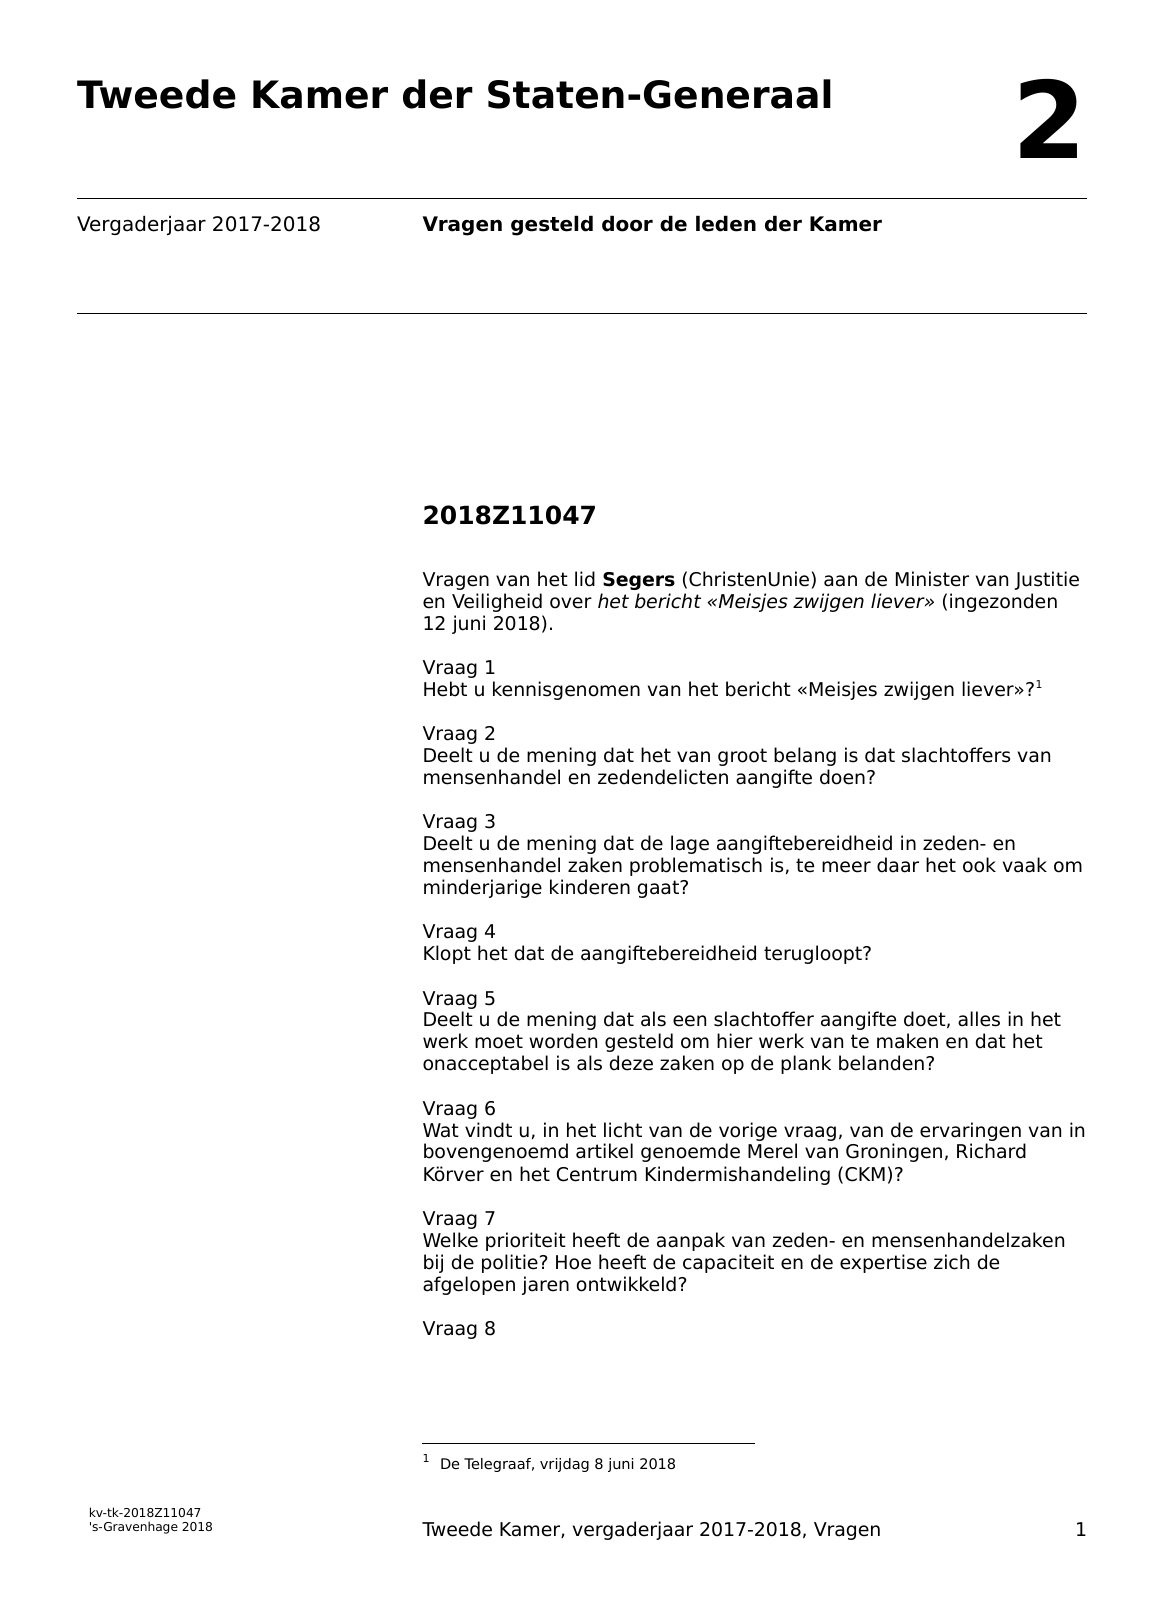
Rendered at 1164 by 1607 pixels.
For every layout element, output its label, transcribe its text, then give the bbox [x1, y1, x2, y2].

text kv-tk-2018Z11047 [88, 1506, 323, 1520]
text Hebt u kennisgenomen van het bericht «Meisjes zwijgen liever»? [422, 679, 1087, 701]
text 's-Gravenhage 2018 [88, 1520, 323, 1534]
text Vraag 6 [422, 1097, 1087, 1119]
table_header 2 [886, 59, 1087, 198]
text Vraag 8 [422, 1318, 1087, 1340]
text Vraag 2 [422, 723, 1087, 745]
table_header Tweede Kamer der Staten-Generaal [77, 59, 886, 198]
text Deelt u de mening dat als een slachtoffer aangifte doet, alles in het werk moet worden gesteld om hier werk van te maken en dat het onacceptabel is als deze zaken op de plank belanden? [422, 1009, 1087, 1075]
text Deelt u de mening dat de lage aangiftebereidheid in zeden- en mensenhandel zaken problematisch is, te meer daar het ook vaak om minderjarige kinderen gaat? [422, 833, 1087, 899]
table_cell Vragen gesteld door de leden der Kamer [422, 199, 1087, 313]
text Vraag 4 [422, 921, 1087, 943]
text Vraag 5 [422, 987, 1087, 1009]
text Vraag 1 [422, 657, 1087, 679]
text Klopt het dat de aangiftebereidheid terugloopt? [422, 943, 1087, 965]
text Vraag 7 [422, 1208, 1087, 1229]
text Welke prioriteit heeft de aanpak van zeden- en mensenhandelzaken bij de politie? Hoe heeft de capaciteit en de expertise zich de afgelopen jaren ontwikkeld? [422, 1229, 1087, 1296]
text Deelt u de mening dat het van groot belang is dat slachtoffers van mensenhandel en zedendelicten aangifte doen? [422, 745, 1087, 789]
text 2018Z11047 [422, 501, 1087, 531]
table_cell Vergaderjaar 2017-2018 [77, 199, 422, 313]
text De Telegraaf, vrijdag 8 juni 2018 [422, 1452, 1087, 1474]
text Vraag 3 [422, 811, 1087, 833]
text Vragen van het lid Segers (ChristenUnie) aan de Minister van Justitie en Veiligheid over het bericht «Meisjes zwijgen liever» (ingezonden 12 juni 2018). [422, 569, 1087, 635]
text Wat vindt u, in het licht van de vorige vraag, van de ervaringen van in bovengenoemd artikel genoemde Merel van Groningen, Richard Körver en het Centrum Kindermishandeling (CKM)? [422, 1119, 1087, 1185]
